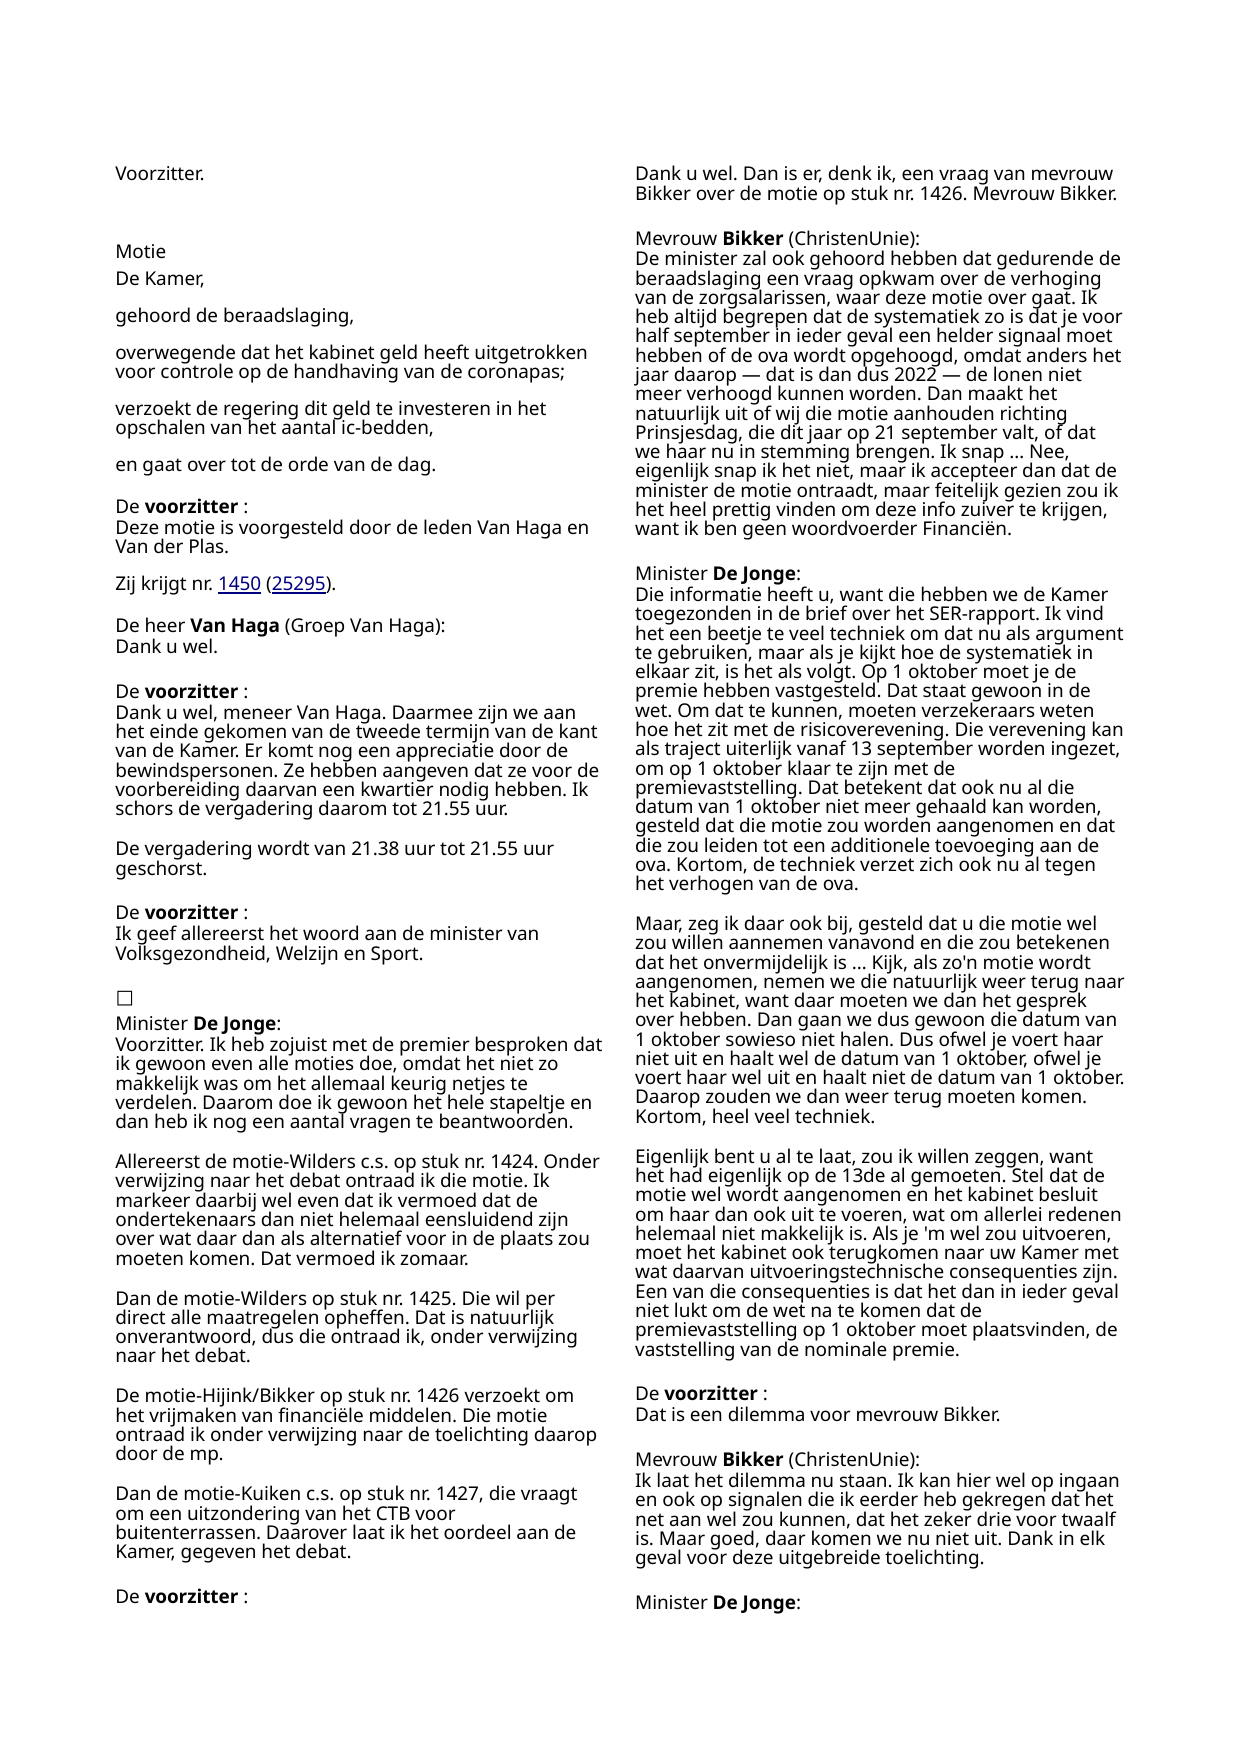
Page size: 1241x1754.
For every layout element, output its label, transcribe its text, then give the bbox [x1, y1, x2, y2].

text De voorzitter : [115, 899, 605, 925]
text De Kamer, [115, 270, 605, 289]
text Mevrouw Bikker (ChristenUnie): [635, 225, 1125, 250]
text Minister De Jonge: [115, 1010, 605, 1036]
text verzoekt de regering dit geld te investeren in het opschalen van het aantal ic-bedden, [115, 400, 605, 438]
text De voorzitter : [115, 493, 605, 519]
text overwegende dat het kabinet geld heeft uitgetrokken voor controle op de handhaving van de coronapas; [115, 344, 605, 382]
text ⬜ [115, 985, 605, 1010]
text Dank u wel. [115, 638, 605, 657]
text en gaat over tot de orde van de dag. [115, 456, 605, 475]
text Zij krijgt nr. 1450 (25295). [115, 575, 605, 594]
text Voorzitter. [115, 165, 605, 184]
text Dank u wel. Dan is er, denk ik, een vraag van mevrouw Bikker over de motie op stuk nr. 1426. Mevrouw Bikker. [635, 165, 1125, 204]
text Voorzitter. Ik heb zojuist met de premier besproken dat ik gewoon even alle moties doe, omdat het niet zo makkelijk was om het allemaal keurig netjes te verdelen. Daarom doe ik gewoon het hele stapeltje en dan heb ik nog een aantal vragen te beantwoorden. [115, 1036, 605, 1132]
text De voorzitter : [115, 1583, 605, 1609]
text De minister zal ook gehoord hebben dat gedurende de beraadslaging een vraag opkwam over de verhoging van de zorgsalarissen, waar deze motie over gaat. Ik heb altijd begrepen dat de systematiek zo is dat je voor half september in ieder geval een helder signaal moet hebben of de ova wordt opgehoogd, omdat anders het jaar daarop — dat is dan dus 2022 — de lonen niet meer verhoogd kunnen worden. Dan maakt het natuurlijk uit of wij die motie aanhouden richting Prinsjesdag, die dit jaar op 21 september valt, of dat we haar nu in stemming brengen. Ik snap … Nee, eigenlijk snap ik het niet, maar ik accepteer dan dat de minister de motie ontraadt, maar feitelijk gezien zou ik het heel prettig vinden om deze info zuiver te krijgen, want ik ben geen woordvoerder Financiën. [635, 250, 1125, 539]
text gehoord de beraadslaging, [115, 307, 605, 326]
text Deze motie is voorgesteld door de leden Van Haga en Van der Plas. [115, 519, 605, 557]
text Ik laat het dilemma nu staan. Ik kan hier wel op ingaan en ook op signalen die ik eerder heb gekregen dat het net aan wel zou kunnen, dat het zeker drie voor twaalf is. Maar goed, daar komen we nu niet uit. Dank in elk geval voor deze uitgebreide toelichting. [635, 1472, 1125, 1568]
text Maar, zeg ik daar ook bij, gesteld dat u die motie wel zou willen aannemen vanavond en die zou betekenen dat het onvermijdelijk is … Kijk, als zo'n motie wordt aangenomen, nemen we die natuurlijk weer terug naar het kabinet, want daar moeten we dan het gesprek over hebben. Dan gaan we dus gewoon die datum van 1 oktober sowieso niet halen. Dus ofwel je voert haar niet uit en haalt wel de datum van 1 oktober, ofwel je voert haar wel uit en haalt niet de datum van 1 oktober. Daarop zouden we dan weer terug moeten komen. Kortom, heel veel techniek. [635, 915, 1125, 1127]
text Allereerst de motie-Wilders c.s. op stuk nr. 1424. Onder verwijzing naar het debat ontraad ik die motie. Ik markeer daarbij wel even dat ik vermoed dat de ondertekenaars dan niet helemaal eensluidend zijn over wat daar dan als alternatief voor in de plaats zou moeten komen. Dat vermoed ik zomaar. [115, 1153, 605, 1269]
text Dat is een dilemma voor mevrouw Bikker. [635, 1406, 1125, 1426]
text Dank u wel, meneer Van Haga. Daarmee zijn we aan het einde gekomen van de tweede termijn van de kant van de Kamer. Er komt nog een appreciatie door de bewindspersonen. Ze hebben aangeven dat ze voor de voorbereiding daarvan een kwartier nodig hebben. Ik schors de vergadering daarom tot 21.55 uur. [115, 704, 605, 819]
text Ik geef allereerst het woord aan de minister van Volksgezondheid, Welzijn en Sport. [115, 925, 605, 964]
text Die informatie heeft u, want die hebben we de Kamer toegezonden in de brief over het SER-rapport. Ik vind het een beetje te veel techniek om dat nu als argument te gebruiken, maar als je kijkt hoe de systematiek in elkaar zit, is het als volgt. Op 1 oktober moet je de premie hebben vastgesteld. Dat staat gewoon in de wet. Om dat te kunnen, moeten verzekeraars weten hoe het zit met de risicoverevening. Die verevening kan als traject uiterlijk vanaf 13 september worden ingezet, om op 1 oktober klaar te zijn met de premievaststelling. Dat betekent dat ook nu al die datum van 1 oktober niet meer gehaald kan worden, gesteld dat die motie zou worden aangenomen en dat die zou leiden tot een additionele toevoeging aan de ova. Kortom, de techniek verzet zich ook nu al tegen het verhogen van de ova. [635, 586, 1125, 894]
text Dan de motie-Wilders op stuk nr. 1425. Die wil per direct alle maatregelen opheffen. Dat is natuurlijk onverantwoord, dus die ontraad ik, onder verwijzing naar het debat. [115, 1289, 605, 1367]
text Motie [115, 238, 605, 264]
text De voorzitter : [635, 1381, 1125, 1406]
text Minister De Jonge: [635, 560, 1125, 586]
text De voorzitter : [115, 678, 605, 704]
text Dan de motie-Kuiken c.s. op stuk nr. 1427, die vraagt om een uitzondering van het CTB voor buitenterrassen. Daarover laat ik het oordeel aan de Kamer, gegeven het debat. [115, 1485, 605, 1562]
text Mevrouw Bikker (ChristenUnie): [635, 1446, 1125, 1472]
text De heer Van Haga (Groep Van Haga): [115, 612, 605, 638]
text Eigenlijk bent u al te laat, zou ik willen zeggen, want het had eigenlijk op de 13de al gemoeten. Stel dat de motie wel wordt aangenomen en het kabinet besluit om haar dan ook uit te voeren, wat om allerlei redenen helemaal niet makkelijk is. Als je 'm wel zou uitvoeren, moet het kabinet ook terugkomen naar uw Kamer met wat daarvan uitvoeringstechnische consequenties zijn. Een van die consequenties is dat het dan in ieder geval niet lukt om de wet na te komen dat de premievaststelling op 1 oktober moet plaatsvinden, de vaststelling van de nominale premie. [635, 1148, 1125, 1360]
text Minister De Jonge: [635, 1589, 1125, 1615]
text De vergadering wordt van 21.38 uur tot 21.55 uur geschorst. [115, 840, 605, 879]
text De motie-Hijink/Bikker op stuk nr. 1426 verzoekt om het vrijmaken van financiële middelen. Die motie ontraad ik onder verwijzing naar de toelichting daarop door de mp. [115, 1387, 605, 1464]
